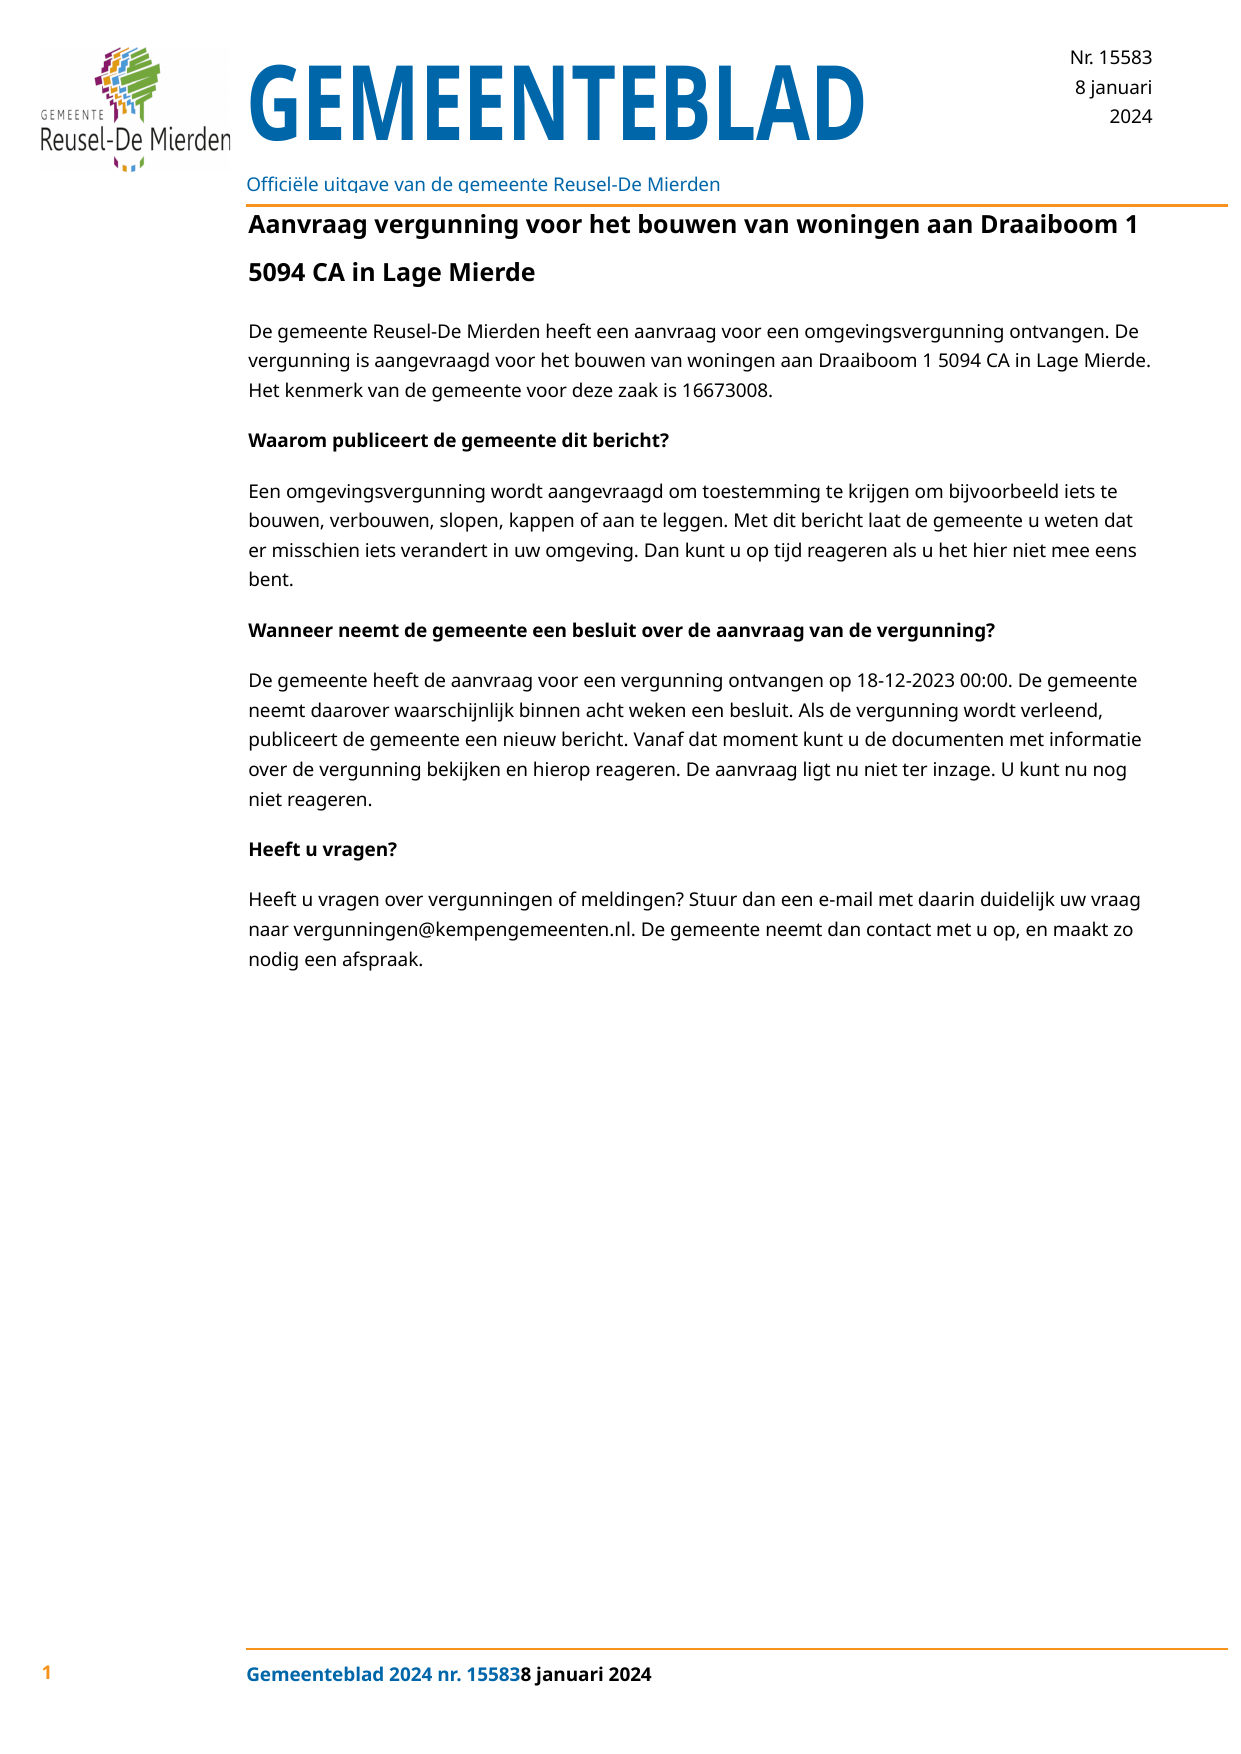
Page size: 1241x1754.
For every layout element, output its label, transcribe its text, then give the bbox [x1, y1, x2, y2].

text De gemeente heeft de aanvraag voor een vergunning ontvangen op 18-12-2023 00:00. De gemeente neemt daarover waarschijnlijk binnen acht weken een besluit. Als de vergunning wordt verleend, publiceert de gemeente een nieuw bericht. Vanaf dat moment kunt u de documenten met informatie over de vergunning bekijken en hierop reageren. De aanvraag ligt nu niet ter inzage. U kunt nu nog niet reageren. [248, 667, 1152, 812]
text Waarom publiceert de gemeente dit bericht? [248, 427, 1152, 453]
text Wanneer neemt de gemeente een besluit over de aanvraag van de vergunning? [248, 617, 1152, 643]
text De gemeente Reusel-De Mierden heeft een aanvraag voor een omgevingsvergunning ontvangen. De vergunning is aangevraagd voor het bouwen van woningen aan Draaiboom 1 5094 CA in Lage Mierde. Het kenmerk van de gemeente voor deze zaak is 16673008. [248, 318, 1152, 403]
text Heeft u vragen over vergunningen of meldingen? Stuur dan een e-mail met daarin duidelijk uw vraag naar vergunningen@kempengemeenten.nl. De gemeente neemt dan contact met u op, en maakt zo nodig een afspraak. [248, 887, 1152, 972]
text Een omgevingsvergunning wordt aangevraagd om toestemming te krijgen om bijvoorbeeld iets te bouwen, verbouwen, slopen, kappen of aan te leggen. Met dit bericht laat de gemeente u weten dat er misschien iets verandert in uw omgeving. Dan kunt u op tijd reageren als u het hier niet mee eens bent. [248, 478, 1152, 592]
picture [41, 47, 231, 172]
text Aanvraag vergunning voor het bouwen van woningen aan Draaiboom 1 5094 CA in Lage Mierde [248, 207, 1152, 288]
text Heeft u vragen? [248, 836, 1152, 862]
